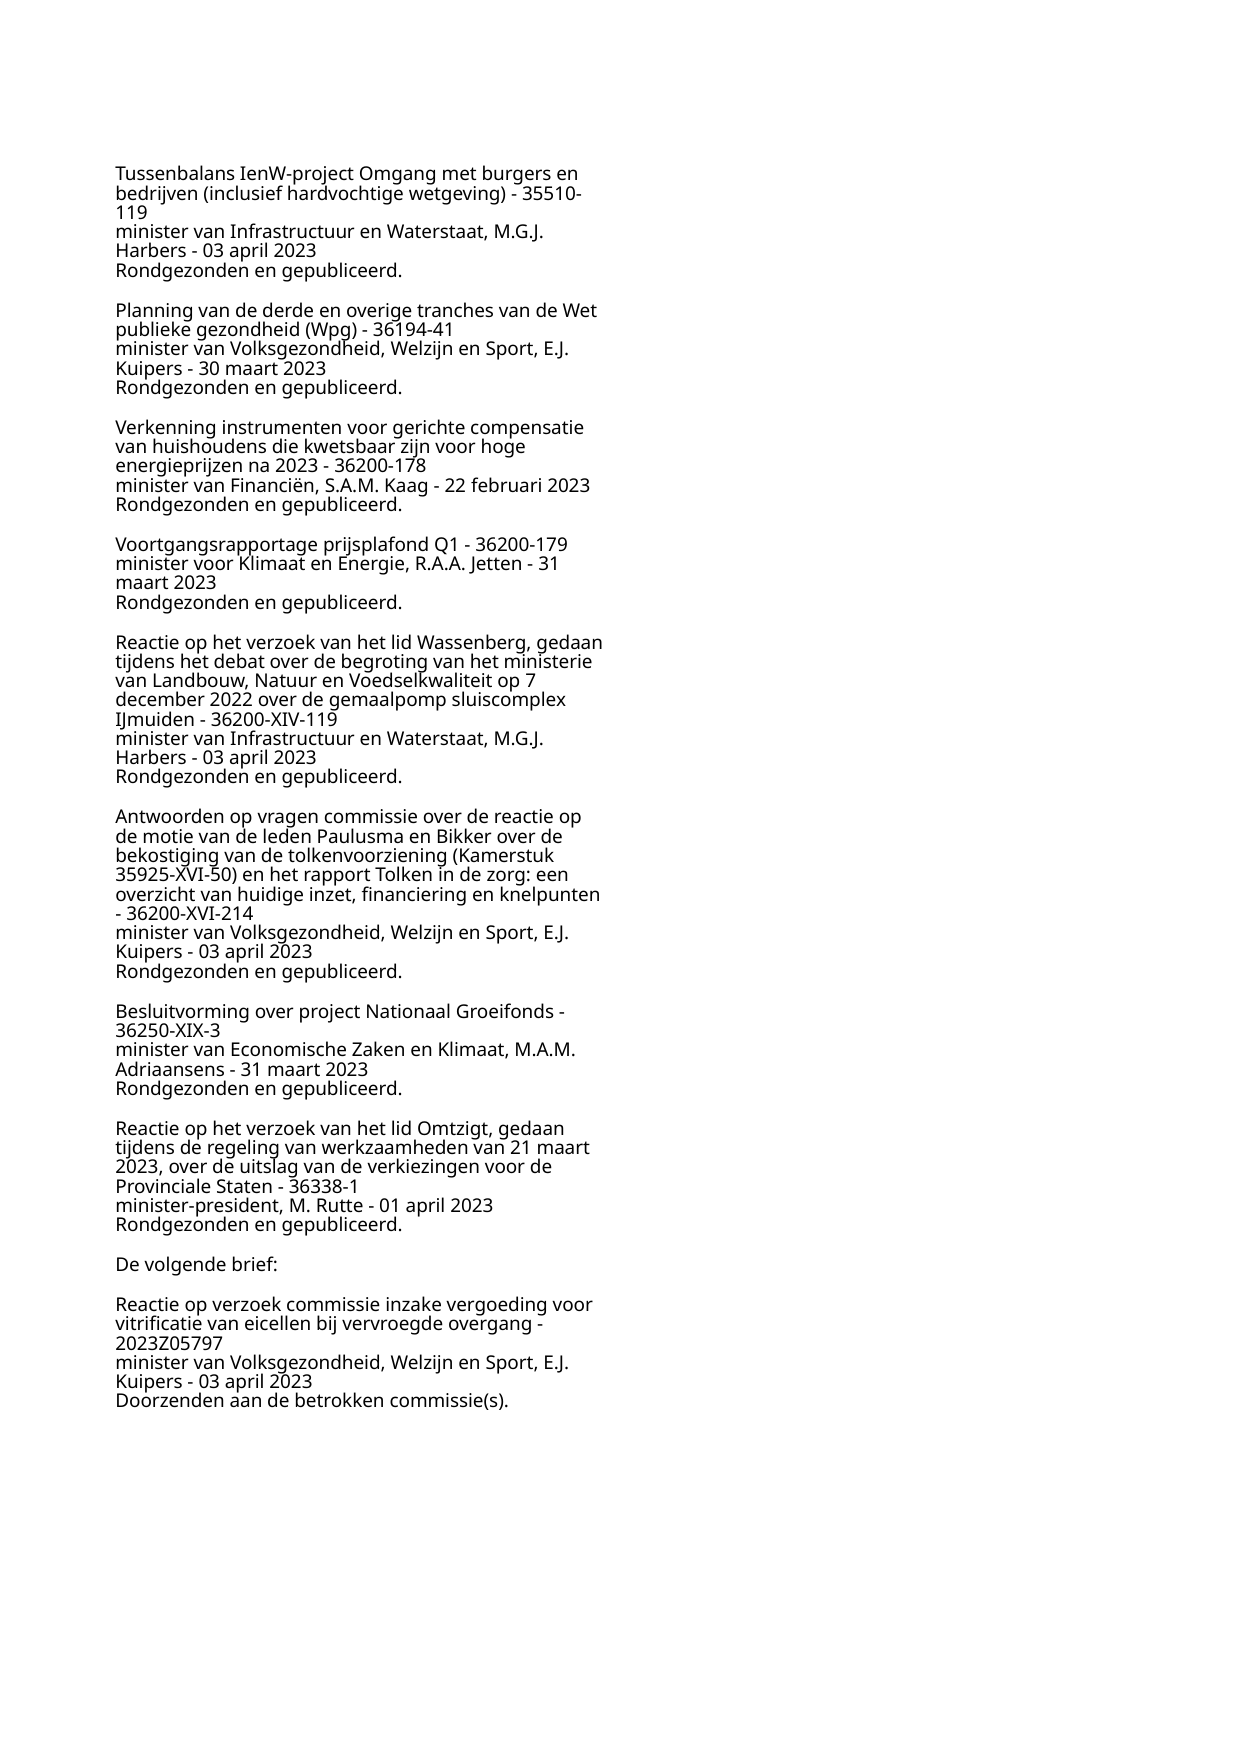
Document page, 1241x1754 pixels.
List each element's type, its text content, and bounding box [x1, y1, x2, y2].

text Rondgezonden en gepubliceerd. [115, 963, 605, 982]
text Rondgezonden en gepubliceerd. [115, 594, 605, 613]
text minister van Volksgezondheid, Welzijn en Sport, E.J. Kuipers - 03 april 2023 [115, 1354, 605, 1392]
text Antwoorden op vragen commissie over de reactie op de motie van de leden Paulusma en Bikker over de bekostiging van de tolkenvoorziening (Kamerstuk 35925-XVI-50) en het rapport Tolken in de zorg: een overzicht van huidige inzet, financiering en knelpunten - 36200-XVI-214 [115, 808, 605, 924]
text Rondgezonden en gepubliceerd. [115, 262, 605, 281]
text minister van Financiën, S.A.M. Kaag - 22 februari 2023 [115, 477, 605, 496]
text Reactie op het verzoek van het lid Wassenberg, gedaan tijdens het debat over de begroting van het ministerie van Landbouw, Natuur en Voedselkwaliteit op 7 december 2022 over de gemaalpomp sluiscomplex IJmuiden - 36200-XIV-119 [115, 634, 605, 730]
text Rondgezonden en gepubliceerd. [115, 1216, 605, 1235]
text Tussenbalans IenW-project Omgang met burgers en bedrijven (inclusief hardvochtige wetgeving) - 35510-119 [115, 165, 605, 223]
text Besluitvorming over project Nationaal Groeifonds - 36250-XIX-3 [115, 1003, 605, 1041]
text minister-president, M. Rutte - 01 april 2023 [115, 1197, 605, 1216]
text Planning van de derde en overige tranches van de Wet publieke gezondheid (Wpg) - 36194-41 [115, 302, 605, 340]
text Reactie op het verzoek van het lid Omtzigt, gedaan tijdens de regeling van werkzaamheden van 21 maart 2023, over de uitslag van de verkiezingen voor de Provinciale Staten - 36338-1 [115, 1120, 605, 1197]
text Rondgezonden en gepubliceerd. [115, 496, 605, 515]
text minister van Volksgezondheid, Welzijn en Sport, E.J. Kuipers - 30 maart 2023 [115, 340, 605, 379]
text Rondgezonden en gepubliceerd. [115, 768, 605, 788]
text minister van Infrastructuur en Waterstaat, M.G.J. Harbers - 03 april 2023 [115, 223, 605, 262]
text De volgende brief: [115, 1256, 605, 1275]
text minister van Economische Zaken en Klimaat, M.A.M. Adriaansens - 31 maart 2023 [115, 1041, 605, 1080]
text Voortgangsrapportage prijsplafond Q1 - 36200-179 [115, 536, 605, 555]
text minister van Infrastructuur en Waterstaat, M.G.J. Harbers - 03 april 2023 [115, 730, 605, 768]
text Reactie op verzoek commissie inzake vergoeding voor vitrificatie van eicellen bij vervroegde overgang - 2023Z05797 [115, 1296, 605, 1354]
text Rondgezonden en gepubliceerd. [115, 1080, 605, 1099]
text Doorzenden aan de betrokken commissie(s). [115, 1392, 605, 1412]
text Rondgezonden en gepubliceerd. [115, 379, 605, 398]
text minister voor Klimaat en Energie, R.A.A. Jetten - 31 maart 2023 [115, 555, 605, 594]
text minister van Volksgezondheid, Welzijn en Sport, E.J. Kuipers - 03 april 2023 [115, 924, 605, 963]
text Verkenning instrumenten voor gerichte compensatie van huishoudens die kwetsbaar zijn voor hoge energieprijzen na 2023 - 36200-178 [115, 419, 605, 477]
